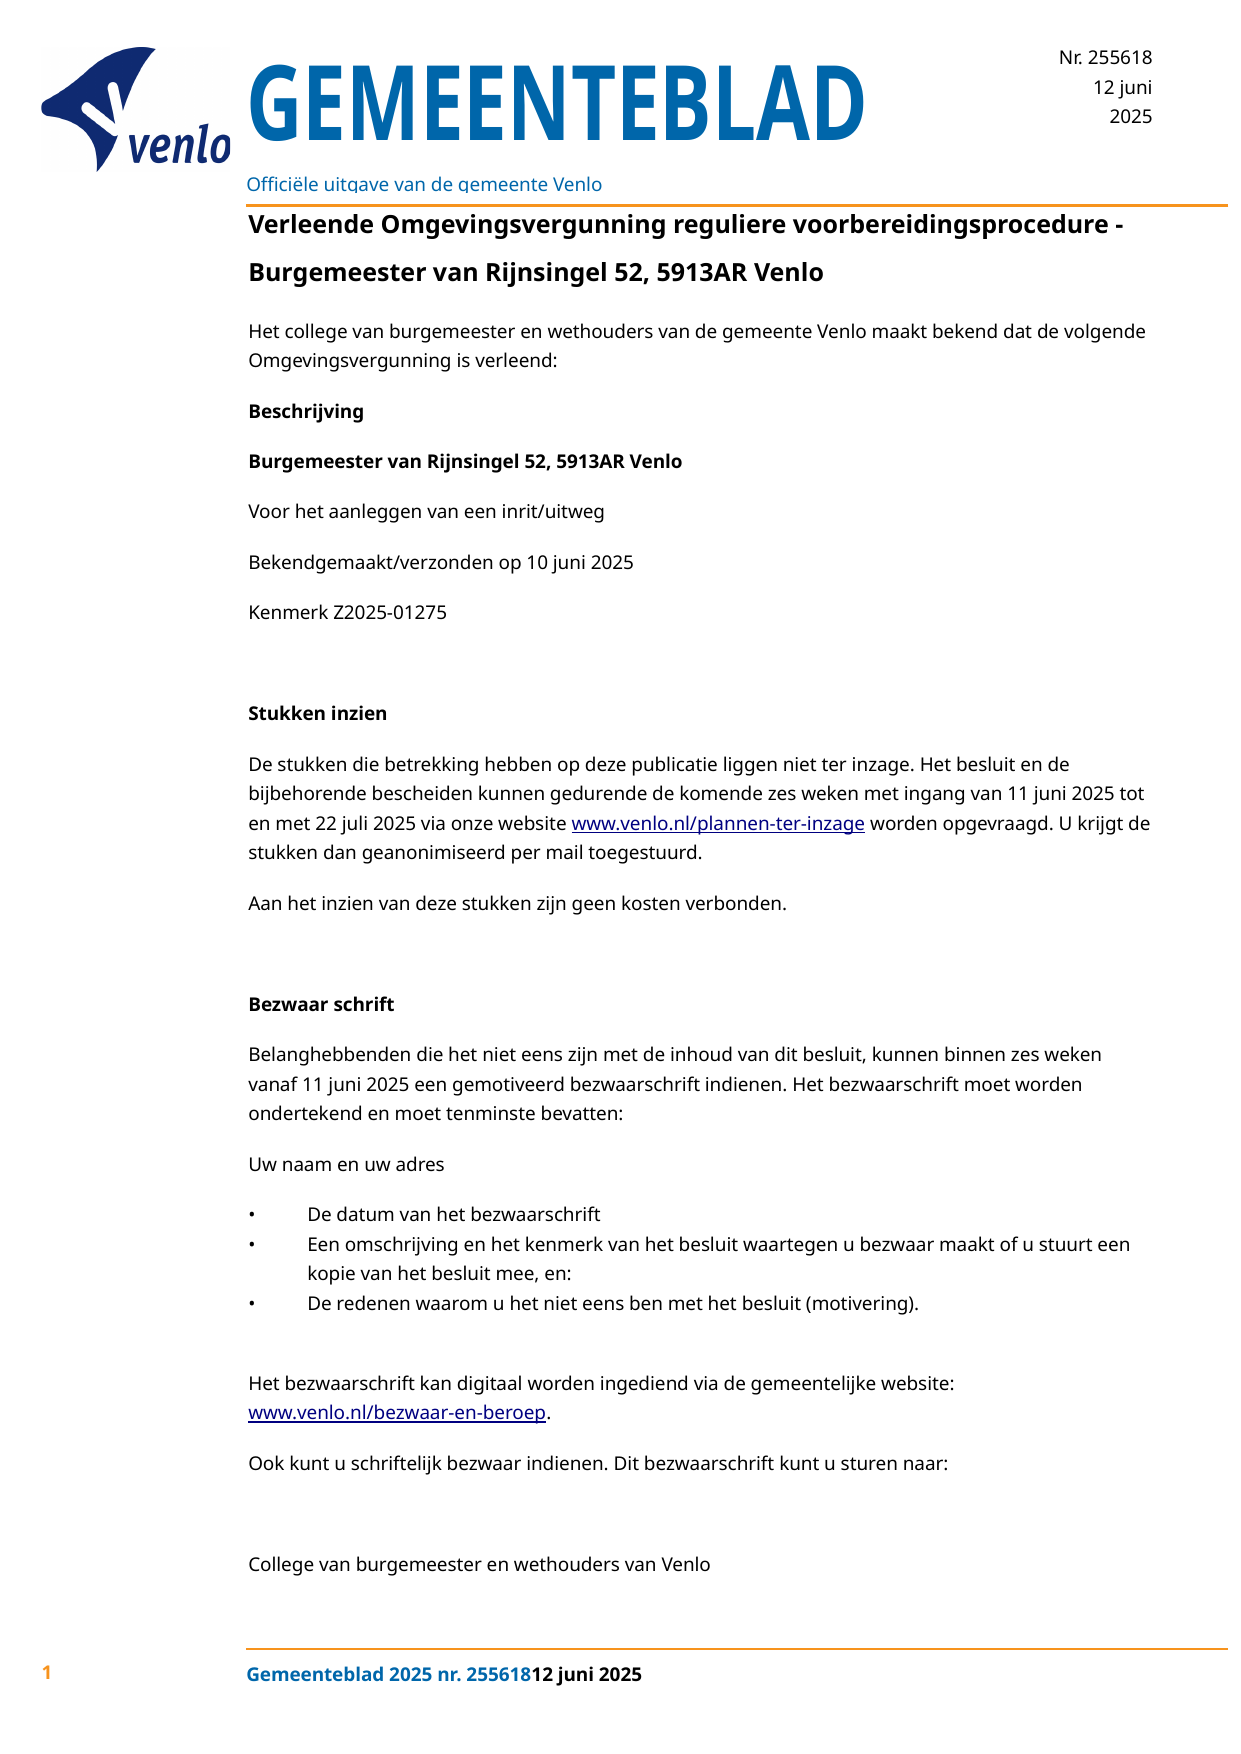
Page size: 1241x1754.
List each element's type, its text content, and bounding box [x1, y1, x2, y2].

text Bezwaar schrift [248, 991, 1152, 1017]
text Belanghebbenden die het niet eens zijn met de inhoud van dit besluit, kunnen binnen zes weken vanaf 11 juni 2025 een gemotiveerd bezwaarschrift indienen. Het bezwaarschrift moet worden ondertekend en moet tenminste bevatten: [248, 1041, 1152, 1126]
text Kenmerk Z2025-01275 [248, 599, 1152, 625]
text Beschrijving [248, 398, 1152, 424]
text Verleende Omgevingsvergunning reguliere voorbereidingsprocedure - Burgemeester van Rijnsingel 52, 5913AR Venlo [248, 207, 1152, 288]
text Het bezwaarschrift kan digitaal worden ingediend via de gemeentelijke website: www.venlo.nl/bezwaar-en-beroep. [248, 1370, 1152, 1425]
text Bekendgemaakt/verzonden op 10 juni 2025 [248, 549, 1152, 575]
text Burgemeester van Rijnsingel 52, 5913AR Venlo [248, 448, 1152, 474]
list De datum van het bezwaarschrift [248, 1201, 1152, 1227]
text Ook kunt u schriftelijk bezwaar indienen. Dit bezwaarschrift kunt u sturen naar: [248, 1450, 1152, 1476]
text Het college van burgemeester en wethouders van de gemeente Venlo maakt bekend dat de volgende Omgevingsvergunning is verleend: [248, 318, 1152, 373]
list De redenen waarom u het niet eens ben met het besluit (motivering). [248, 1290, 1152, 1316]
text De stukken die betrekking hebben op deze publicatie liggen niet ter inzage. Het besluit en de bijbehorende bescheiden kunnen gedurende de komende zes weken met ingang van 11 juni 2025 tot en met 22 juli 2025 via onze website www.venlo.nl/plannen-ter-inzage worden opgevraagd. U krijgt de stukken dan geanonimiseerd per mail toegestuurd. [248, 751, 1152, 865]
text Aan het inzien van deze stukken zijn geen kosten verbonden. [248, 890, 1152, 916]
picture [41, 47, 231, 172]
text College van burgemeester en wethouders van Venlo [248, 1551, 1152, 1577]
list Een omschrijving en het kenmerk van het besluit waartegen u bezwaar maakt of u stuurt een kopie van het besluit mee, en: [248, 1231, 1152, 1286]
text Uw naam en uw adres [248, 1151, 1152, 1177]
text Stukken inzien [248, 700, 1152, 726]
text Voor het aanleggen van een inrit/uitweg [248, 499, 1152, 524]
